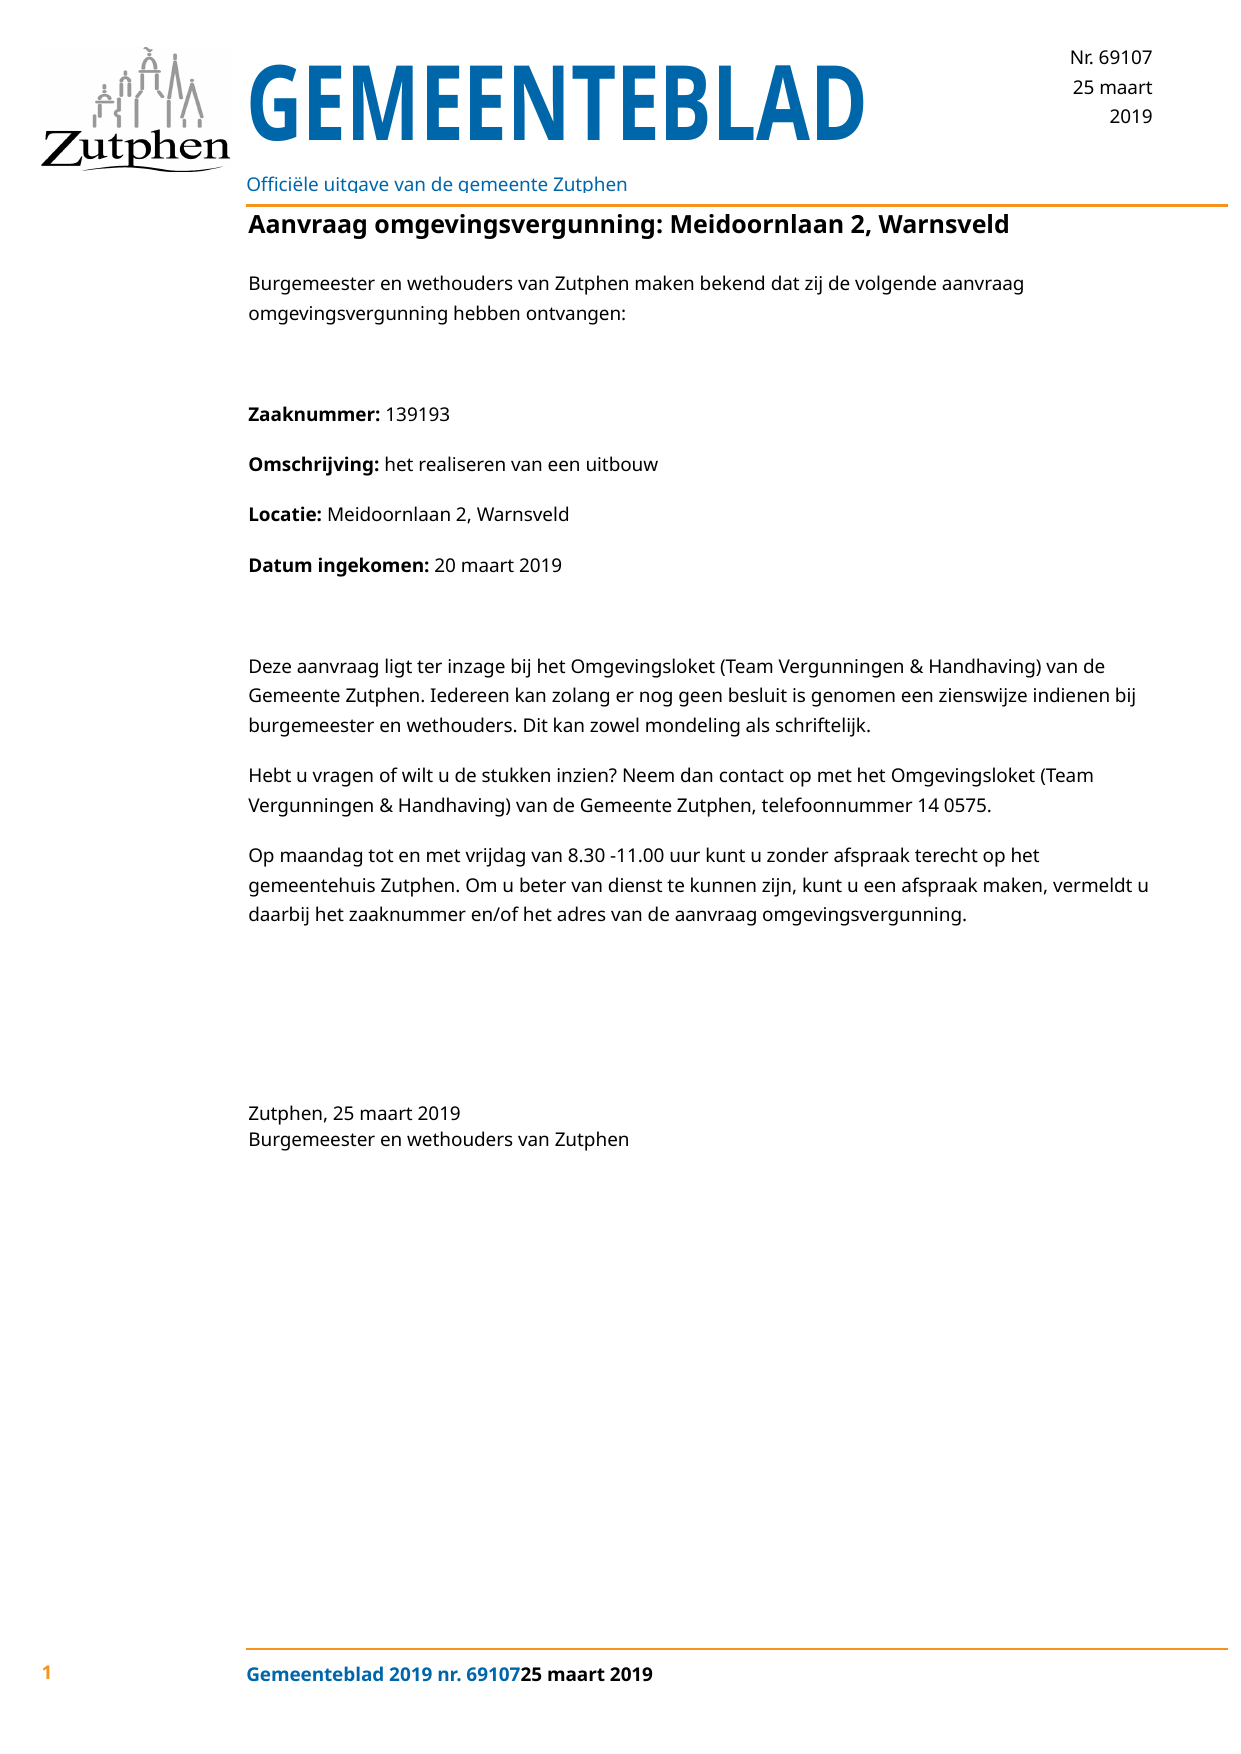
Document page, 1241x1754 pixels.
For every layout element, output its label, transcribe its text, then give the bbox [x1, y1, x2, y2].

text Zutphen, 25 maart 2019 [248, 1101, 1152, 1126]
text Zaaknummer: 139193 [248, 401, 1152, 426]
text Datum ingekomen: 20 maart 2019 [248, 552, 1152, 578]
picture [41, 47, 231, 172]
text Locatie: Meidoornlaan 2, Warnsveld [248, 502, 1152, 527]
text Burgemeester en wethouders van Zutphen maken bekend dat zij de volgende aanvraag omgevingsvergunning hebben ontvangen: [248, 270, 1152, 326]
text Hebt u vragen of wilt u de stukken inzien? Neem dan contact op met het Omgevingsloket (Team Vergunningen & Handhaving) van de Gemeente Zutphen, telefoonnummer 14 0575. [248, 762, 1152, 818]
text Deze aanvraag ligt ter inzage bij het Omgevingsloket (Team Vergunningen & Handhaving) van de Gemeente Zutphen. Iedereen kan zolang er nog geen besluit is genomen een zienswijze indienen bij burgemeester en wethouders. Dit kan zowel mondeling als schriftelijk. [248, 653, 1152, 738]
text Omschrijving: het realiseren van een uitbouw [248, 451, 1152, 477]
text Aanvraag omgevingsvergunning: Meidoornlaan 2, Warnsveld [248, 207, 1152, 241]
text Op maandag tot en met vrijdag van 8.30 -11.00 uur kunt u zonder afspraak terecht op het gemeentehuis Zutphen. Om u beter van dienst te kunnen zijn, kunt u een afspraak maken, vermeldt u daarbij het zaaknummer en/of het adres van de aanvraag omgevingsvergunning. [248, 842, 1152, 927]
text Burgemeester en wethouders van Zutphen [248, 1126, 1152, 1152]
